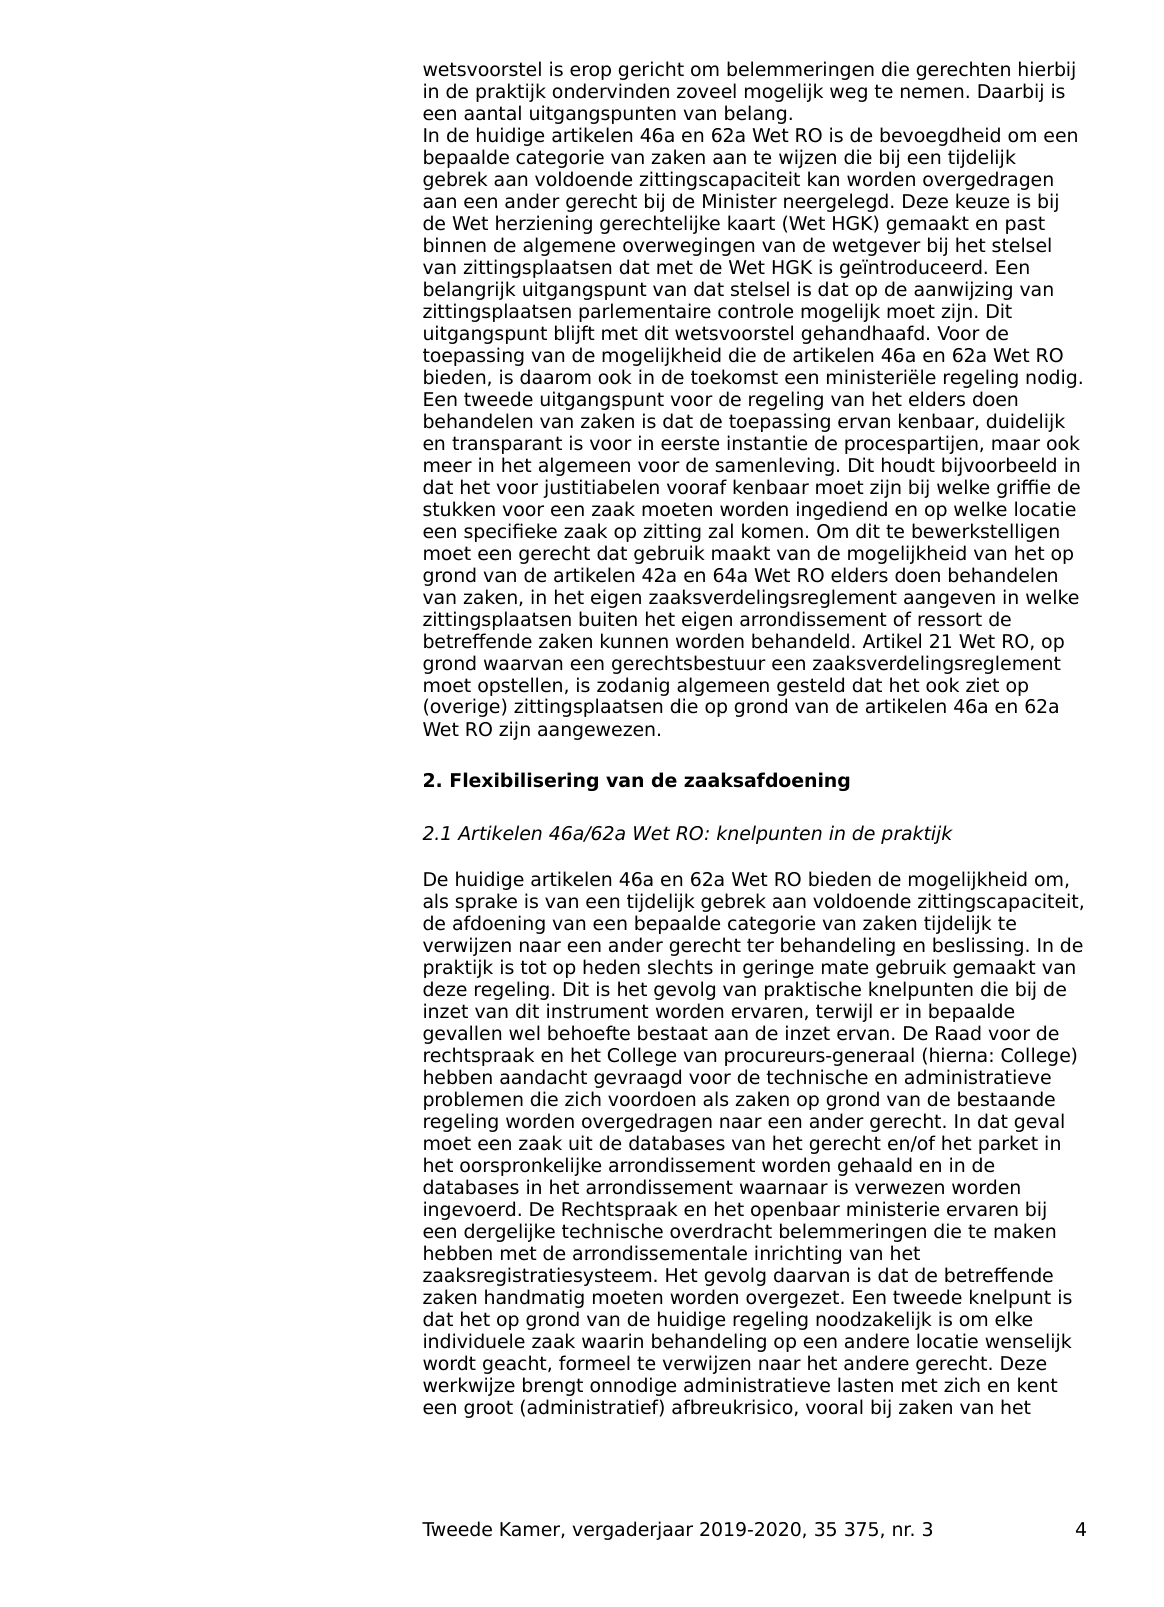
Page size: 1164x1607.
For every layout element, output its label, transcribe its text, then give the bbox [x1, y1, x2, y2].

subtitle 2.1 Artikelen 46a/62a Wet RO: knelpunten in de praktijk [422, 822, 1087, 844]
text wetsvoorstel is erop gericht om belemmeringen die gerechten hierbij in de praktijk ondervinden zoveel mogelijk weg te nemen. Daarbij is een aantal uitgangspunten van belang. [422, 59, 1087, 125]
text In de huidige artikelen 46a en 62a Wet RO is de bevoegdheid om een bepaalde categorie van zaken aan te wijzen die bij een tijdelijk gebrek aan voldoende zittingscapaciteit kan worden overgedragen aan een ander gerecht bij de Minister neergelegd. Deze keuze is bij de Wet herziening gerechtelijke kaart (Wet HGK) gemaakt en past binnen de algemene overwegingen van de wetgever bij het stelsel van zittingsplaatsen dat met de Wet HGK is geïntroduceerd. Een belangrijk uitgangspunt van dat stelsel is dat op de aanwijzing van zittingsplaatsen parlementaire controle mogelijk moet zijn. Dit uitgangspunt blijft met dit wetsvoorstel gehandhaafd. Voor de toepassing van de mogelijkheid die de artikelen 46a en 62a Wet RO bieden, is daarom ook in de toekomst een ministeriële regeling nodig. [422, 125, 1087, 389]
text De huidige artikelen 46a en 62a Wet RO bieden de mogelijkheid om, als sprake is van een tijdelijk gebrek aan voldoende zittingscapaciteit, de afdoening van een bepaalde categorie van zaken tijdelijk te verwijzen naar een ander gerecht ter behandeling en beslissing. In de praktijk is tot op heden slechts in geringe mate gebruik gemaakt van deze regeling. Dit is het gevolg van praktische knelpunten die bij de inzet van dit instrument worden ervaren, terwijl er in bepaalde gevallen wel behoefte bestaat aan de inzet ervan. De Raad voor de rechtspraak en het College van procureurs-generaal (hierna: College) hebben aandacht gevraagd voor de technische en administratieve problemen die zich voordoen als zaken op grond van de bestaande regeling worden overgedragen naar een ander gerecht. In dat geval moet een zaak uit de databases van het gerecht en/of het parket in het oorspronkelijke arrondissement worden gehaald en in de databases in het arrondissement waarnaar is verwezen worden ingevoerd. De Rechtspraak en het openbaar ministerie ervaren bij een dergelijke technische overdracht belemmeringen die te maken hebben met de arrondissementale inrichting van het zaaksregistratiesysteem. Het gevolg daarvan is dat de betreffende zaken handmatig moeten worden overgezet. Een tweede knelpunt is dat het op grond van de huidige regeling noodzakelijk is om elke individuele zaak waarin behandeling op een andere locatie wenselijk wordt geacht, formeel te verwijzen naar het andere gerecht. Deze werkwijze brengt onnodige administratieve lasten met zich en kent een groot (administratief) afbreukrisico, vooral bij zaken van het [422, 869, 1087, 1419]
subtitle 2. Flexibilisering van de zaaksafdoening [422, 770, 1087, 792]
text Een tweede uitgangspunt voor de regeling van het elders doen behandelen van zaken is dat de toepassing ervan kenbaar, duidelijk en transparant is voor in eerste instantie de procespartijen, maar ook meer in het algemeen voor de samenleving. Dit houdt bijvoorbeeld in dat het voor justitiabelen vooraf kenbaar moet zijn bij welke griffie de stukken voor een zaak moeten worden ingediend en op welke locatie een specifieke zaak op zitting zal komen. Om dit te bewerkstelligen moet een gerecht dat gebruik maakt van de mogelijkheid van het op grond van de artikelen 42a en 64a Wet RO elders doen behandelen van zaken, in het eigen zaaksverdelingsreglement aangeven in welke zittingsplaatsen buiten het eigen arrondissement of ressort de betreffende zaken kunnen worden behandeld. Artikel 21 Wet RO, op grond waarvan een gerechtsbestuur een zaaksverdelingsreglement moet opstellen, is zodanig algemeen gesteld dat het ook ziet op (overige) zittingsplaatsen die op grond van de artikelen 46a en 62a Wet RO zijn aangewezen. [422, 389, 1087, 740]
